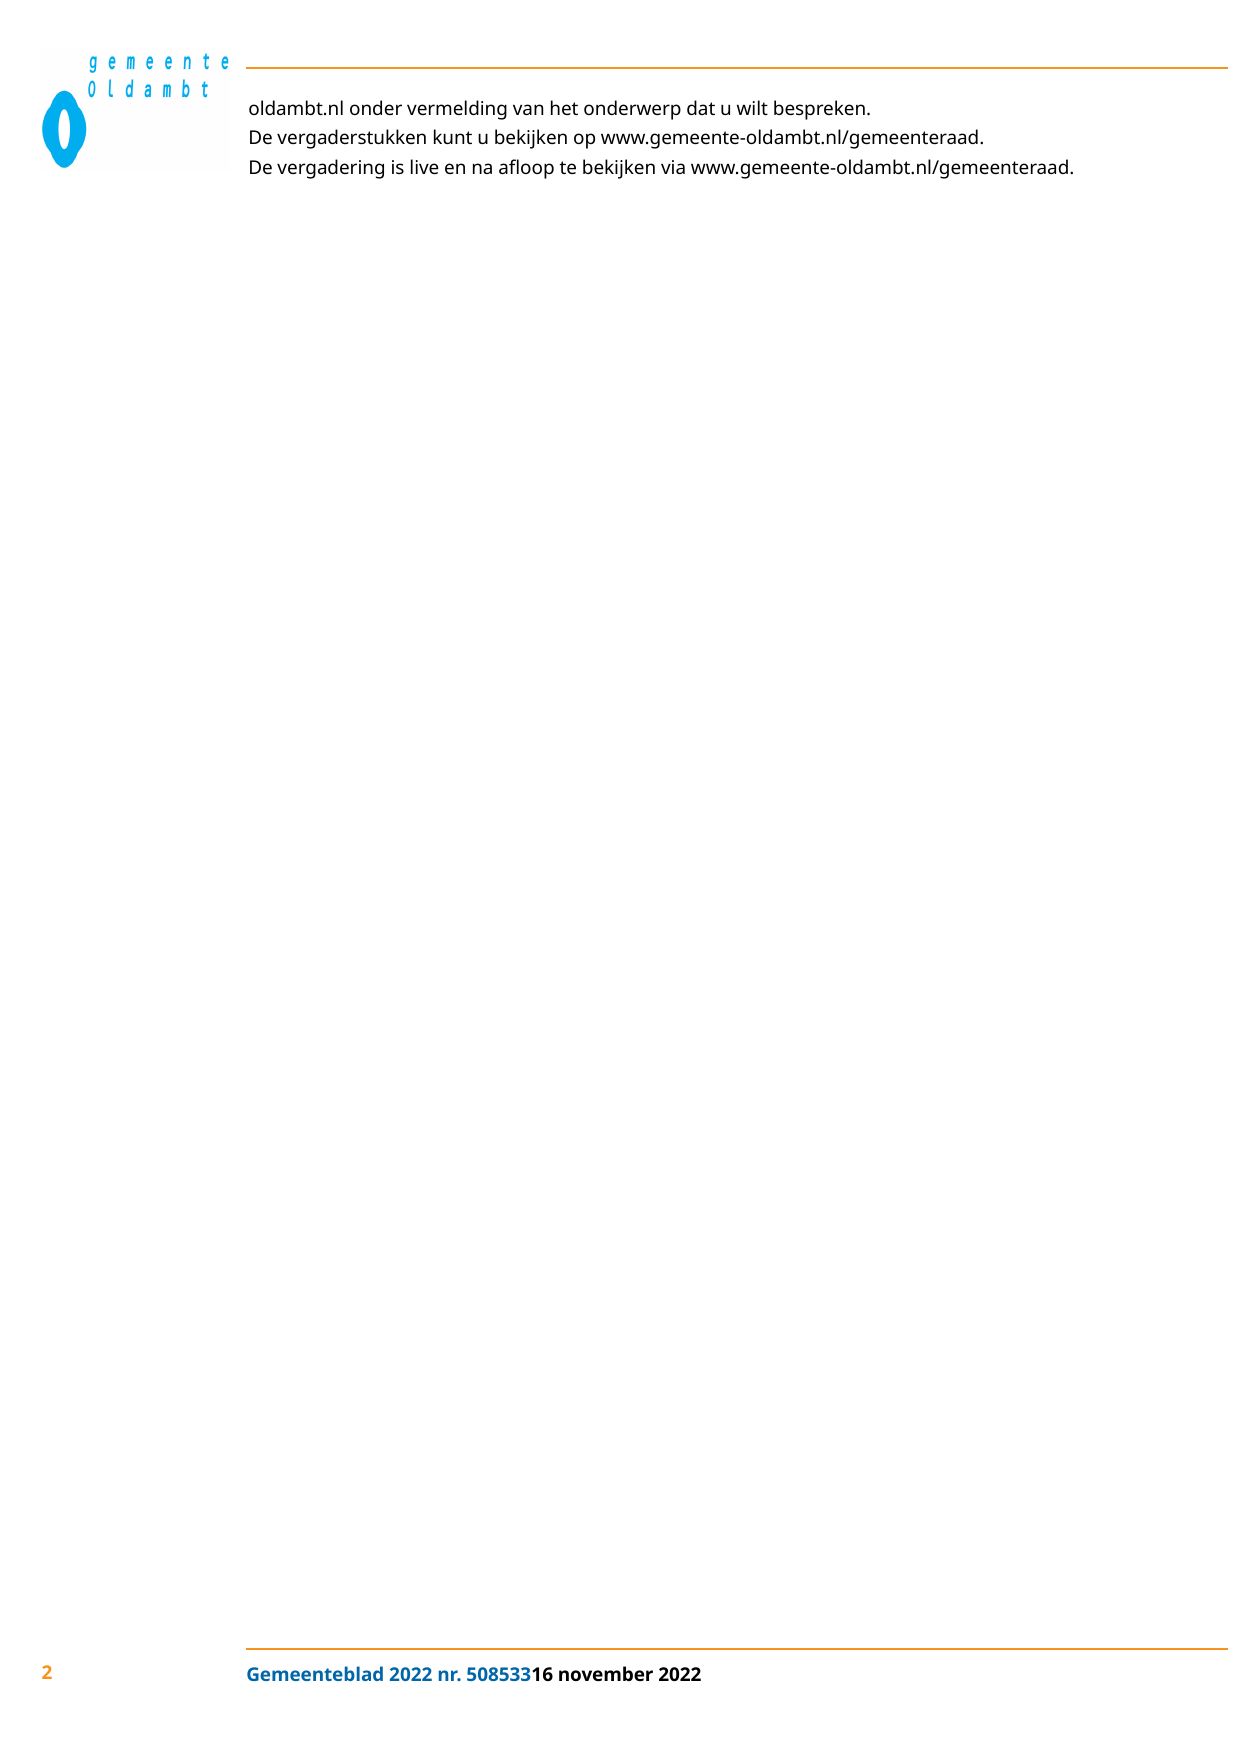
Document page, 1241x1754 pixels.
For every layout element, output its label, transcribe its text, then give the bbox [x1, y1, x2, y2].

text De vergadering is live en na afloop te bekijken via www.gemeente-oldambt.nl/gemeenteraad. [248, 154, 1152, 180]
text De vergaderstukken kunt u bekijken op www.gemeente-oldambt.nl/gemeenteraad. [248, 124, 1152, 150]
picture [41, 47, 231, 172]
text oldambt.nl onder vermelding van het onderwerp dat u wilt bespreken. [248, 95, 1152, 121]
